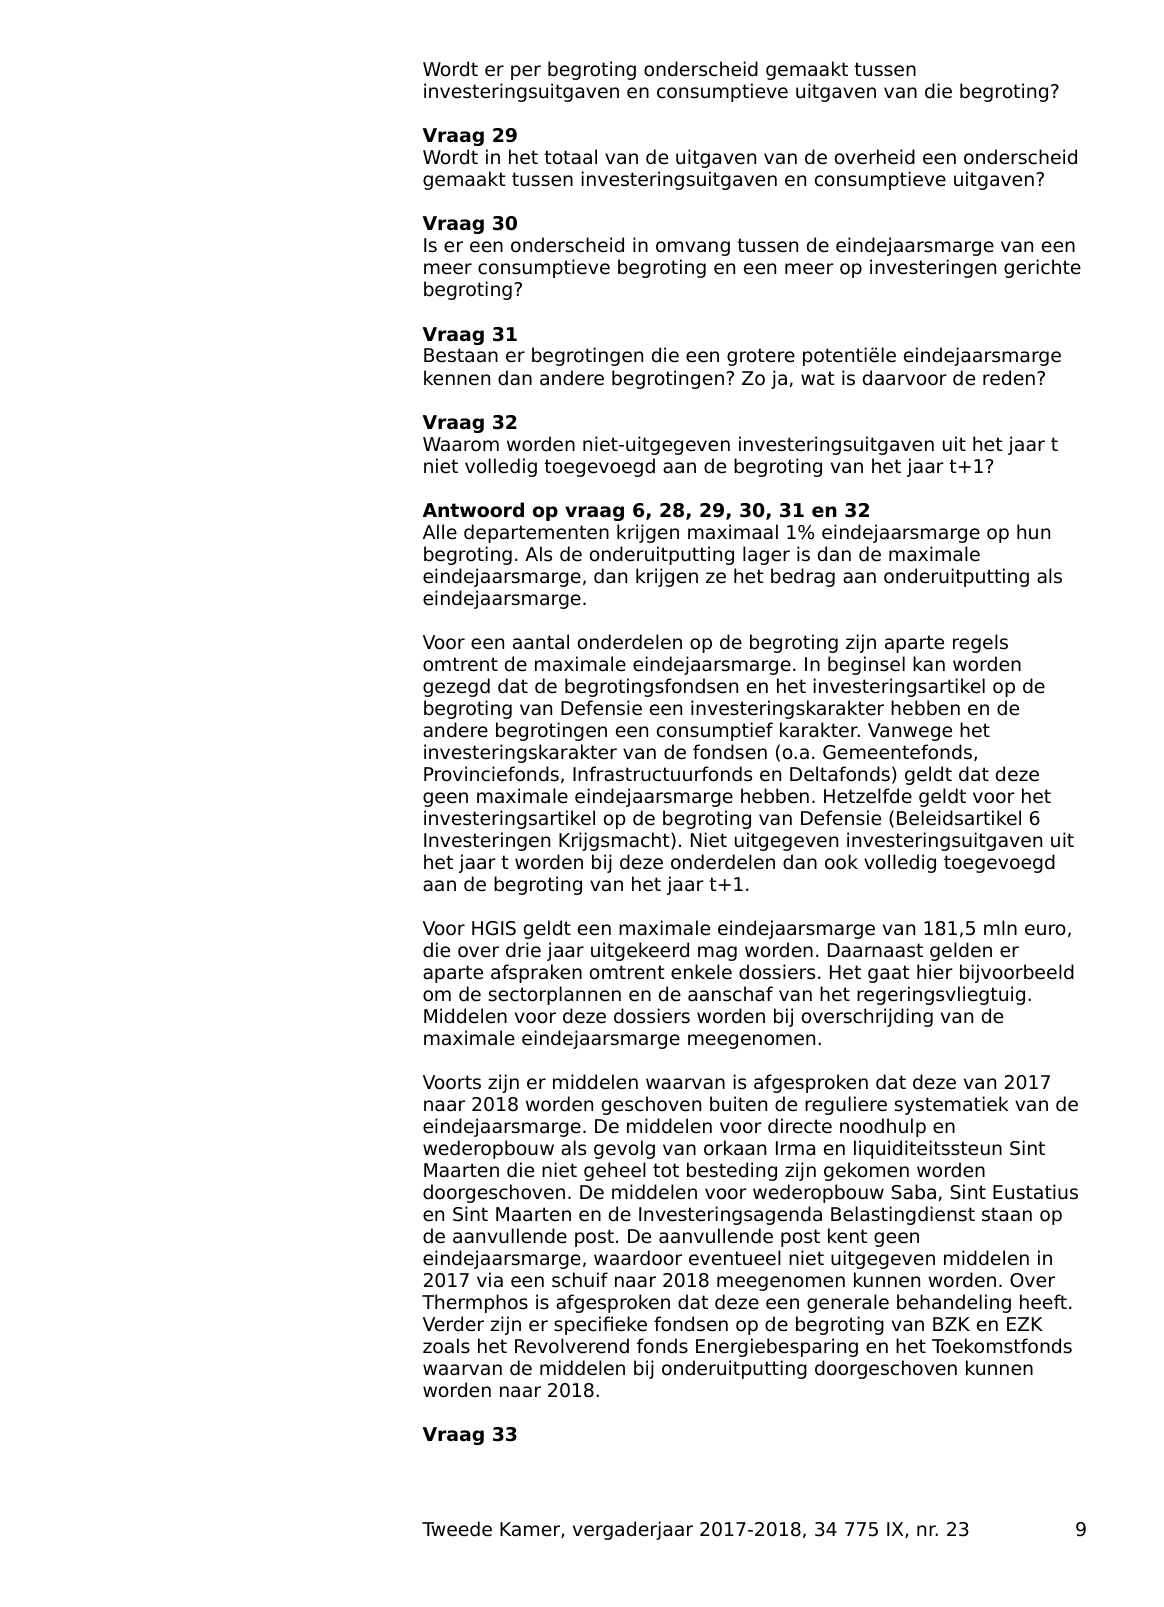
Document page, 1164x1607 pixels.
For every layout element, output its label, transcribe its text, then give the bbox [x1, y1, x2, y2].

text Wordt er per begroting onderscheid gemaakt tussen investeringsuitgaven en consumptieve uitgaven van die begroting? [422, 59, 1087, 103]
text Wordt in het totaal van de uitgaven van de overheid een onderscheid gemaakt tussen investeringsuitgaven en consumptieve uitgaven? [422, 147, 1087, 191]
text Bestaan er begrotingen die een grotere potentiële eindejaarsmarge kennen dan andere begrotingen? Zo ja, wat is daarvoor de reden? [422, 345, 1087, 389]
text Vraag 31 [422, 323, 1087, 345]
text Vraag 33 [422, 1424, 1087, 1446]
text Antwoord op vraag 6, 28, 29, 30, 31 en 32 [422, 500, 1087, 522]
text Vraag 30 [422, 213, 1087, 235]
text Is er een onderscheid in omvang tussen de eindejaarsmarge van een meer consumptieve begroting en een meer op investeringen gerichte begroting? [422, 235, 1087, 301]
text Alle departementen krijgen maximaal 1% eindejaarsmarge op hun begroting. Als de onderuitputting lager is dan de maximale eindejaarsmarge, dan krijgen ze het bedrag aan onderuitputting als eindejaarsmarge. [422, 522, 1087, 609]
text Vraag 29 [422, 125, 1087, 147]
text Voorts zijn er middelen waarvan is afgesproken dat deze van 2017 naar 2018 worden geschoven buiten de reguliere systematiek van de eindejaarsmarge. De middelen voor directe noodhulp en wederopbouw als gevolg van orkaan Irma en liquiditeitssteun Sint Maarten die niet geheel tot besteding zijn gekomen worden doorgeschoven. De middelen voor wederopbouw Saba, Sint Eustatius en Sint Maarten en de Investeringsagenda Belastingdienst staan op de aanvullende post. De aanvullende post kent geen eindejaarsmarge, waardoor eventueel niet uitgegeven middelen in 2017 via een schuif naar 2018 meegenomen kunnen worden. Over Thermphos is afgesproken dat deze een generale behandeling heeft. Verder zijn er specifieke fondsen op de begroting van BZK en EZK zoals het Revolverend fonds Energiebesparing en het Toekomstfonds waarvan de middelen bij onderuitputting doorgeschoven kunnen worden naar 2018. [422, 1072, 1087, 1401]
text Vraag 32 [422, 412, 1087, 433]
text Waarom worden niet-uitgegeven investeringsuitgaven uit het jaar t niet volledig toegevoegd aan de begroting van het jaar t+1? [422, 433, 1087, 477]
text Voor een aantal onderdelen op de begroting zijn aparte regels omtrent de maximale eindejaarsmarge. In beginsel kan worden gezegd dat de begrotingsfondsen en het investeringsartikel op de begroting van Defensie een investeringskarakter hebben en de andere begrotingen een consumptief karakter. Vanwege het investeringskarakter van de fondsen (o.a. Gemeentefonds, Provinciefonds, Infrastructuurfonds en Deltafonds) geldt dat deze geen maximale eindejaarsmarge hebben. Hetzelfde geldt voor het investeringsartikel op de begroting van Defensie (Beleidsartikel 6 Investeringen Krijgsmacht). Niet uitgegeven investeringsuitgaven uit het jaar t worden bij deze onderdelen dan ook volledig toegevoegd aan de begroting van het jaar t+1. [422, 632, 1087, 896]
text Voor HGIS geldt een maximale eindejaarsmarge van 181,5 mln euro, die over drie jaar uitgekeerd mag worden. Daarnaast gelden er aparte afspraken omtrent enkele dossiers. Het gaat hier bijvoorbeeld om de sectorplannen en de aanschaf van het regeringsvliegtuig. Middelen voor deze dossiers worden bij overschrijding van de maximale eindejaarsmarge meegenomen. [422, 918, 1087, 1049]
